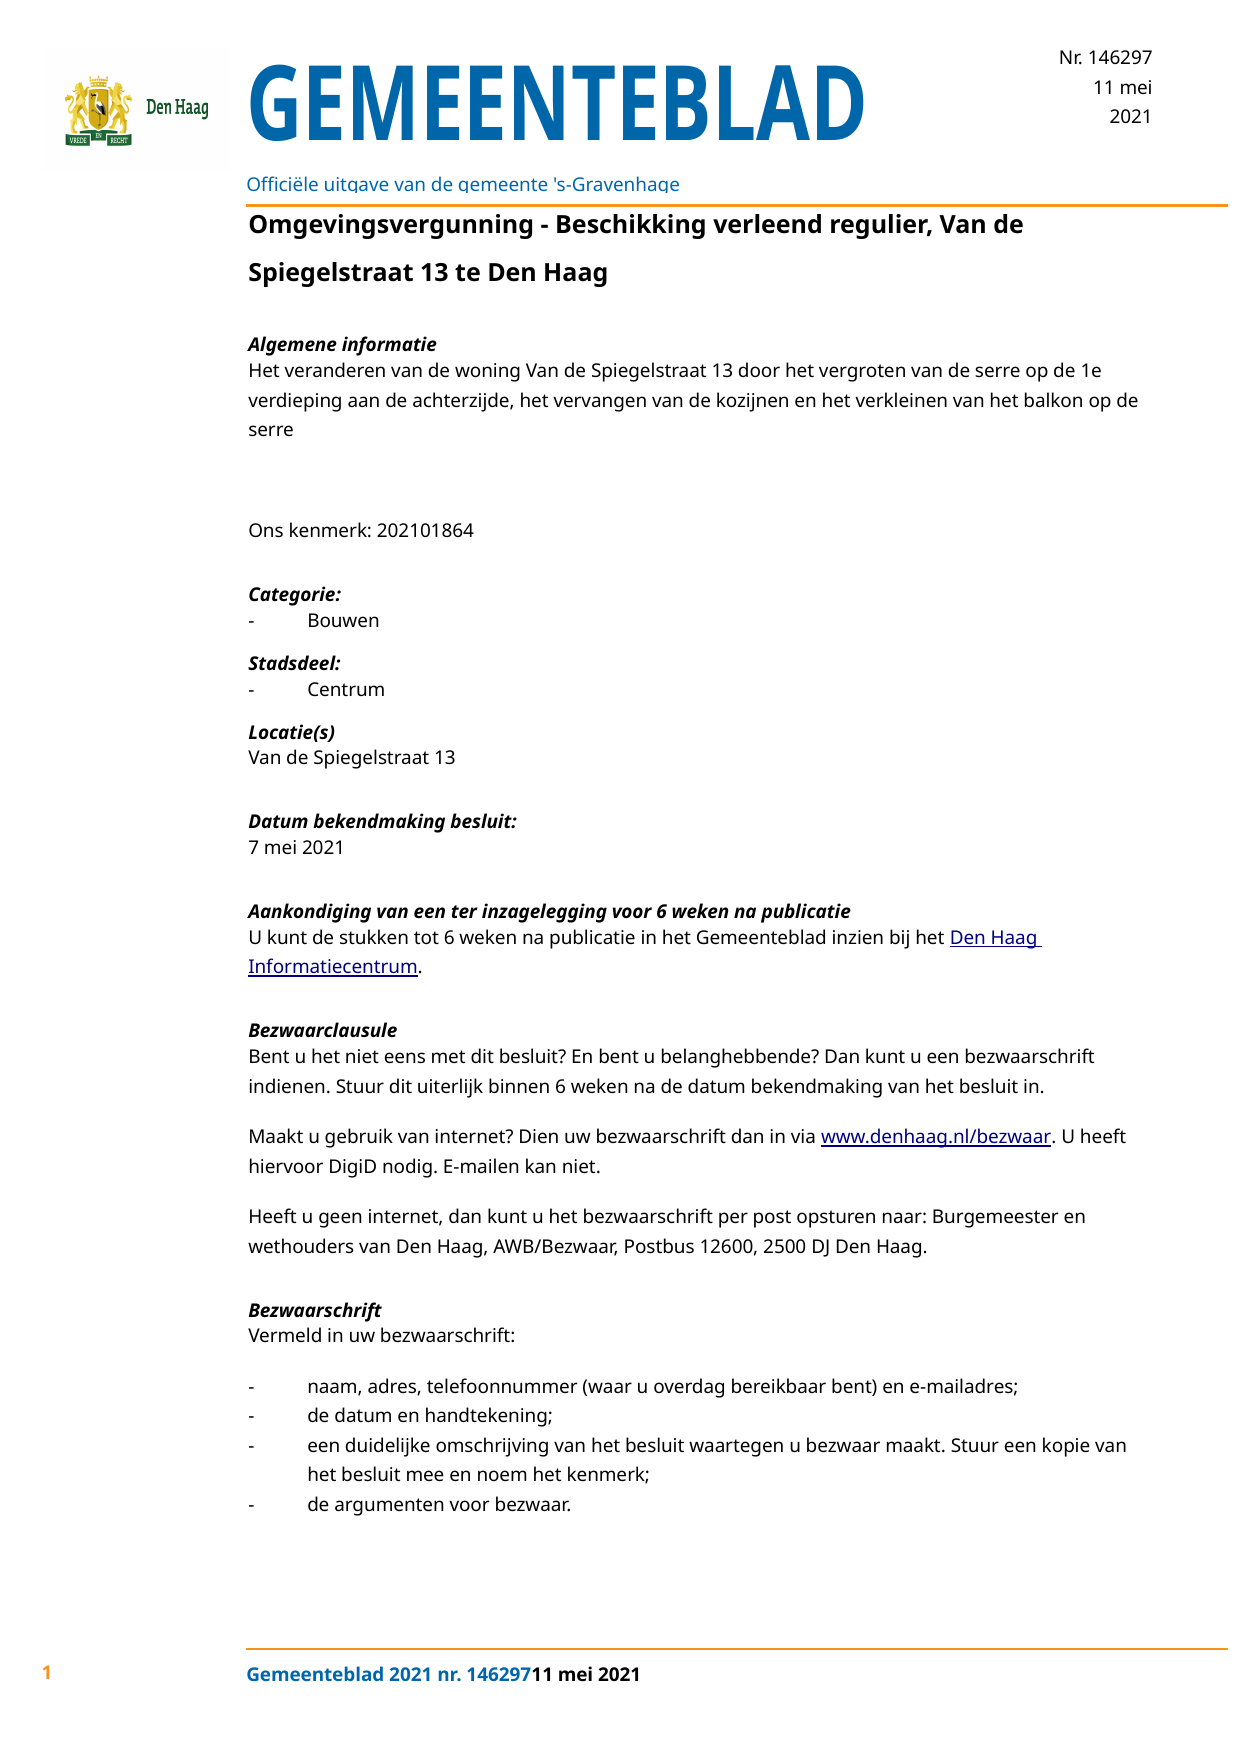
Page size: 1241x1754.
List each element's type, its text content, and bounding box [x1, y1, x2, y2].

text Aankondiging van een ter inzagelegging voor 6 weken na publicatie [248, 898, 1152, 924]
text Heeft u geen internet, dan kunt u het bezwaarschrift per post opsturen naar: Burgemeester en wethouders van Den Haag, AWB/Bezwaar, Postbus 12600, 2500 DJ Den Haag. [248, 1203, 1152, 1258]
list de argumenten voor bezwaar. [248, 1491, 1152, 1517]
text Algemene informatie [248, 331, 1152, 357]
text Ons kenmerk: 202101864 [248, 517, 1152, 543]
text Locatie(s) [248, 719, 1152, 744]
picture [41, 47, 231, 172]
text Omgevingsvergunning - Beschikking verleend regulier, Van de Spiegelstraat 13 te Den Haag [248, 207, 1152, 288]
list Centrum [248, 676, 1152, 701]
text Het veranderen van de woning Van de Spiegelstraat 13 door het vergroten van de serre op de 1e verdieping aan de achterzijde, het vervangen van de kozijnen en het verkleinen van het balkon op de serre [248, 357, 1152, 442]
text U kunt de stukken tot 6 weken na publicatie in het Gemeenteblad inzien bij het Den Haag Informatiecentrum. [248, 924, 1152, 979]
list Bouwen [248, 607, 1152, 633]
text Categorie: [248, 581, 1152, 607]
text 7 mei 2021 [248, 834, 1152, 860]
text Datum bekendmaking besluit: [248, 808, 1152, 834]
list de datum en handtekening; [248, 1402, 1152, 1428]
list naam, adres, telefoonnummer (waar u overdag bereikbaar bent) en e-mailadres; [248, 1373, 1152, 1399]
text Bent u het niet eens met dit besluit? En bent u belanghebbende? Dan kunt u een bezwaarschrift indienen. Stuur dit uiterlijk binnen 6 weken na de datum bekendmaking van het besluit in. [248, 1043, 1152, 1098]
list een duidelijke omschrijving van het besluit waartegen u bezwaar maakt. Stuur een kopie van het besluit mee en noem het kenmerk; [248, 1432, 1152, 1487]
text Maakt u gebruik van internet? Dien uw bezwaarschrift dan in via www.denhaag.nl/bezwaar. U heeft hiervoor DigiD nodig. E-mailen kan niet. [248, 1123, 1152, 1178]
text Vermeld in uw bezwaarschrift: [248, 1322, 1152, 1348]
text Bezwaarschrift [248, 1297, 1152, 1322]
text Bezwaarclausule [248, 1017, 1152, 1043]
text Van de Spiegelstraat 13 [248, 744, 1152, 770]
text Stadsdeel: [248, 650, 1152, 676]
